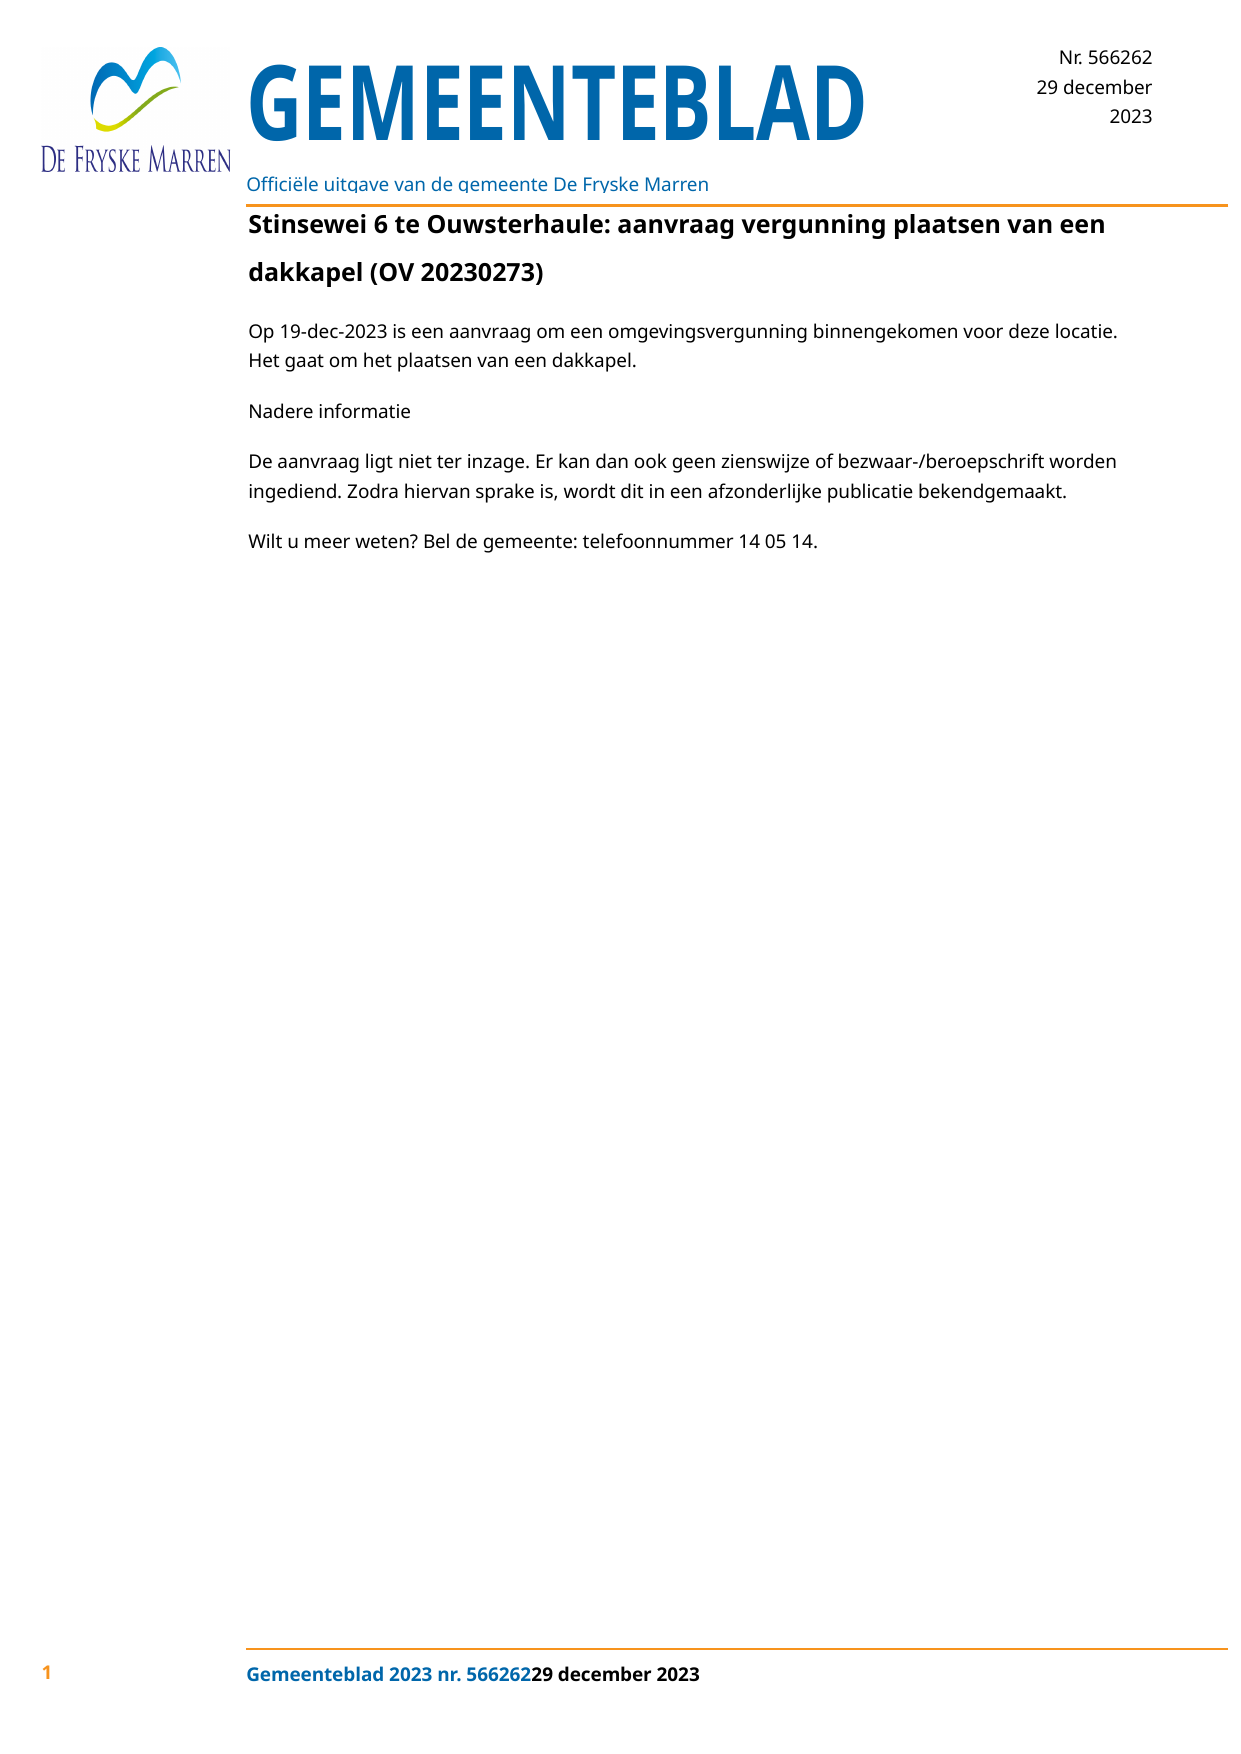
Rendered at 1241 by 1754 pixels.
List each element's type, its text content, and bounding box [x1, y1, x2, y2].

picture [41, 47, 231, 172]
text Nadere informatie [248, 398, 1152, 424]
text Stinsewei 6 te Ouwsterhaule: aanvraag vergunning plaatsen van een dakkapel (OV 20230273) [248, 207, 1152, 288]
text Op 19-dec-2023 is een aanvraag om een omgevingsvergunning binnengekomen voor deze locatie. Het gaat om het plaatsen van een dakkapel. [248, 318, 1152, 373]
text De aanvraag ligt niet ter inzage. Er kan dan ook geen zienswijze of bezwaar-/beroepschrift worden ingediend. Zodra hiervan sprake is, wordt dit in een afzonderlijke publicatie bekendgemaakt. [248, 448, 1152, 504]
text Wilt u meer weten? Bel de gemeente: telefoonnummer 14 05 14. [248, 528, 1152, 554]
